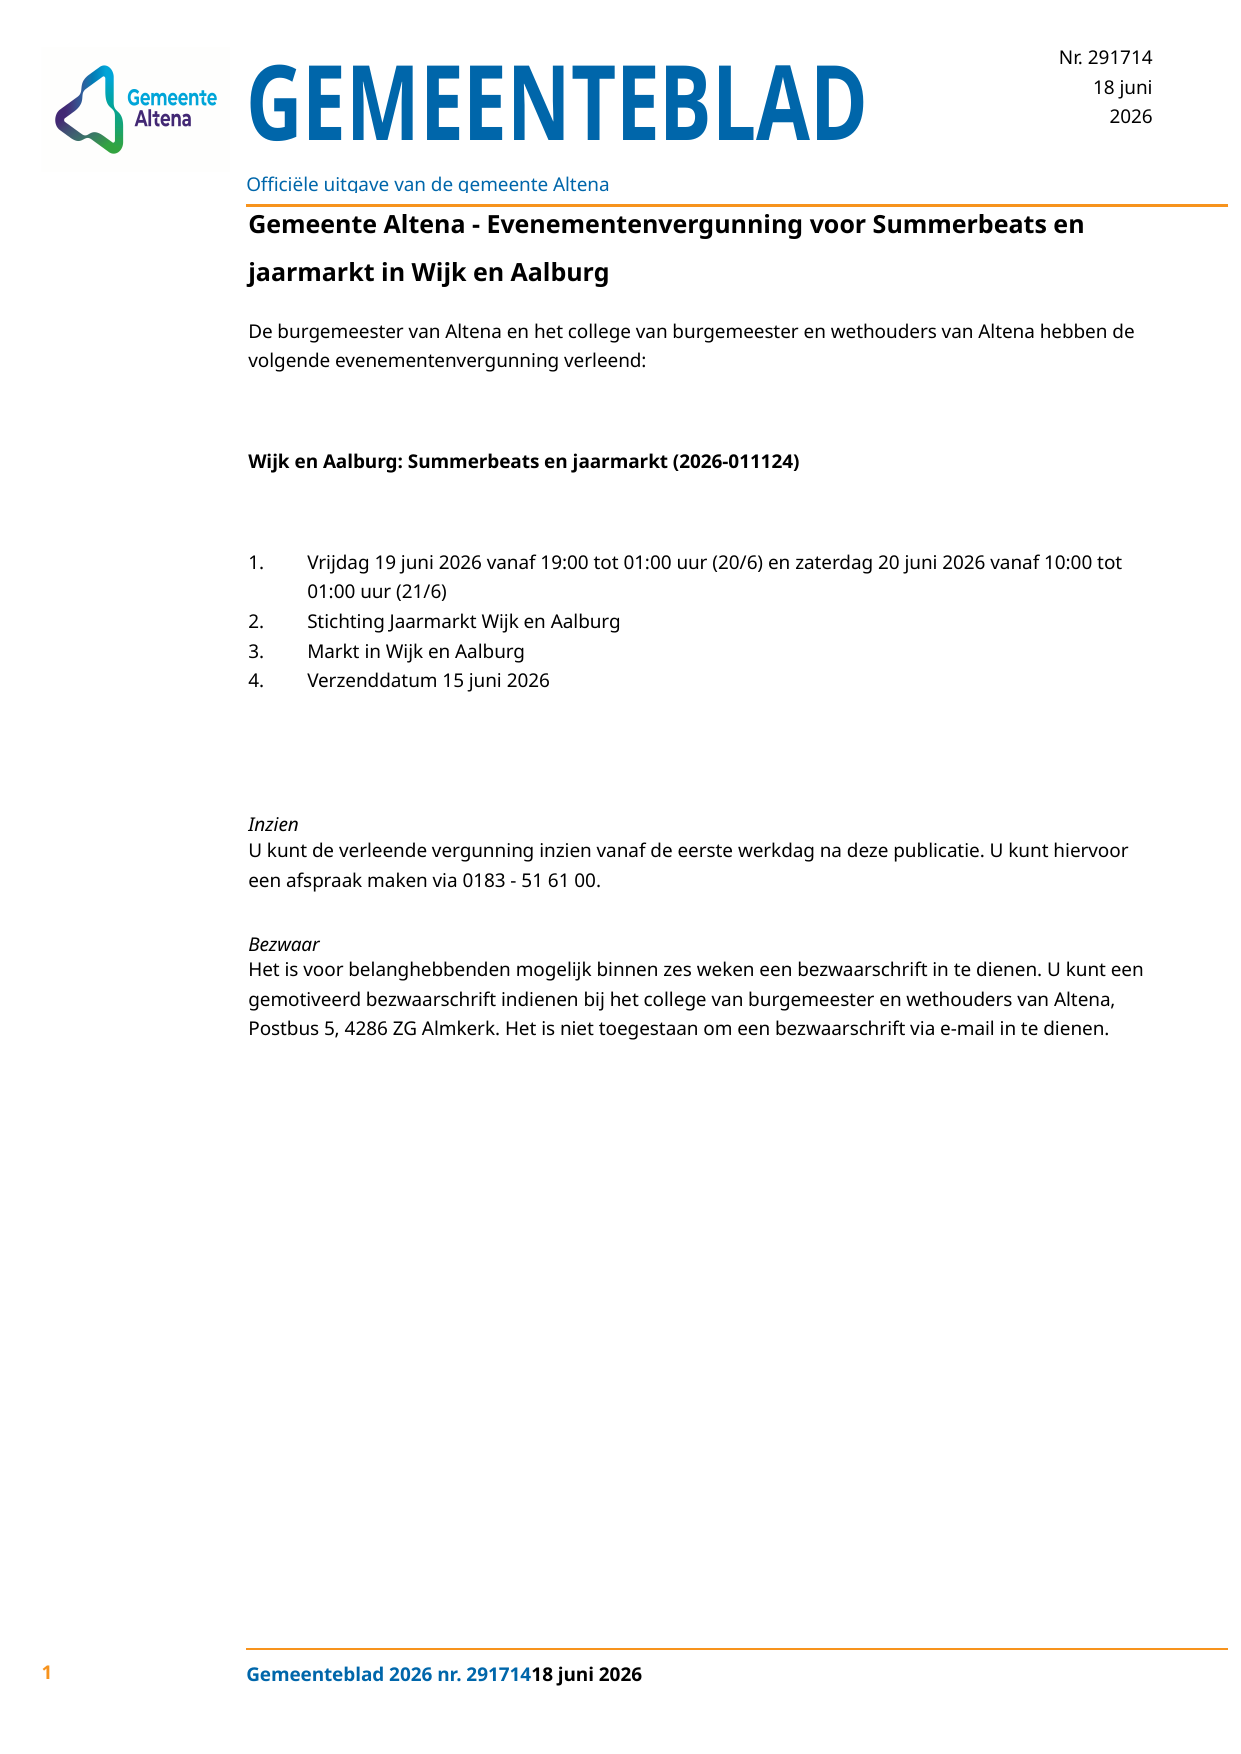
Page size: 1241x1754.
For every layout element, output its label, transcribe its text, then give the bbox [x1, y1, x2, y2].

list Stichting Jaarmarkt Wijk en Aalburg [248, 608, 1152, 634]
text Gemeente Altena - Evenementenvergunning voor Summerbeats en jaarmarkt in Wijk en Aalburg [248, 207, 1152, 288]
text Wijk en Aalburg: Summerbeats en jaarmarkt (2026-011124) [248, 448, 1152, 474]
text Inzien [248, 811, 1152, 837]
text Het is voor belanghebbenden mogelijk binnen zes weken een bezwaarschrift in te dienen. U kunt een gemotiveerd bezwaarschrift indienen bij het college van burgemeester en wethouders van Altena, Postbus 5, 4286 ZG Almkerk. Het is niet toegestaan om een bezwaarschrift via e-mail in te dienen. [248, 956, 1152, 1041]
text De burgemeester van Altena en het college van burgemeester en wethouders van Altena hebben de volgende evenementenvergunning verleend: [248, 318, 1152, 373]
text Bezwaar [248, 931, 1152, 956]
list Vrijdag 19 juni 2026 vanaf 19:00 tot 01:00 uur (20/6) en zaterdag 20 juni 2026 vanaf 10:00 tot 01:00 uur (21/6) [248, 549, 1152, 604]
text U kunt de verleende vergunning inzien vanaf de eerste werkdag na deze publicatie. U kunt hiervoor een afspraak maken via 0183 - 51 61 00. [248, 837, 1152, 892]
picture [41, 47, 231, 172]
list Markt in Wijk en Aalburg [248, 638, 1152, 664]
list Verzenddatum 15 juni 2026 [248, 667, 1152, 693]
